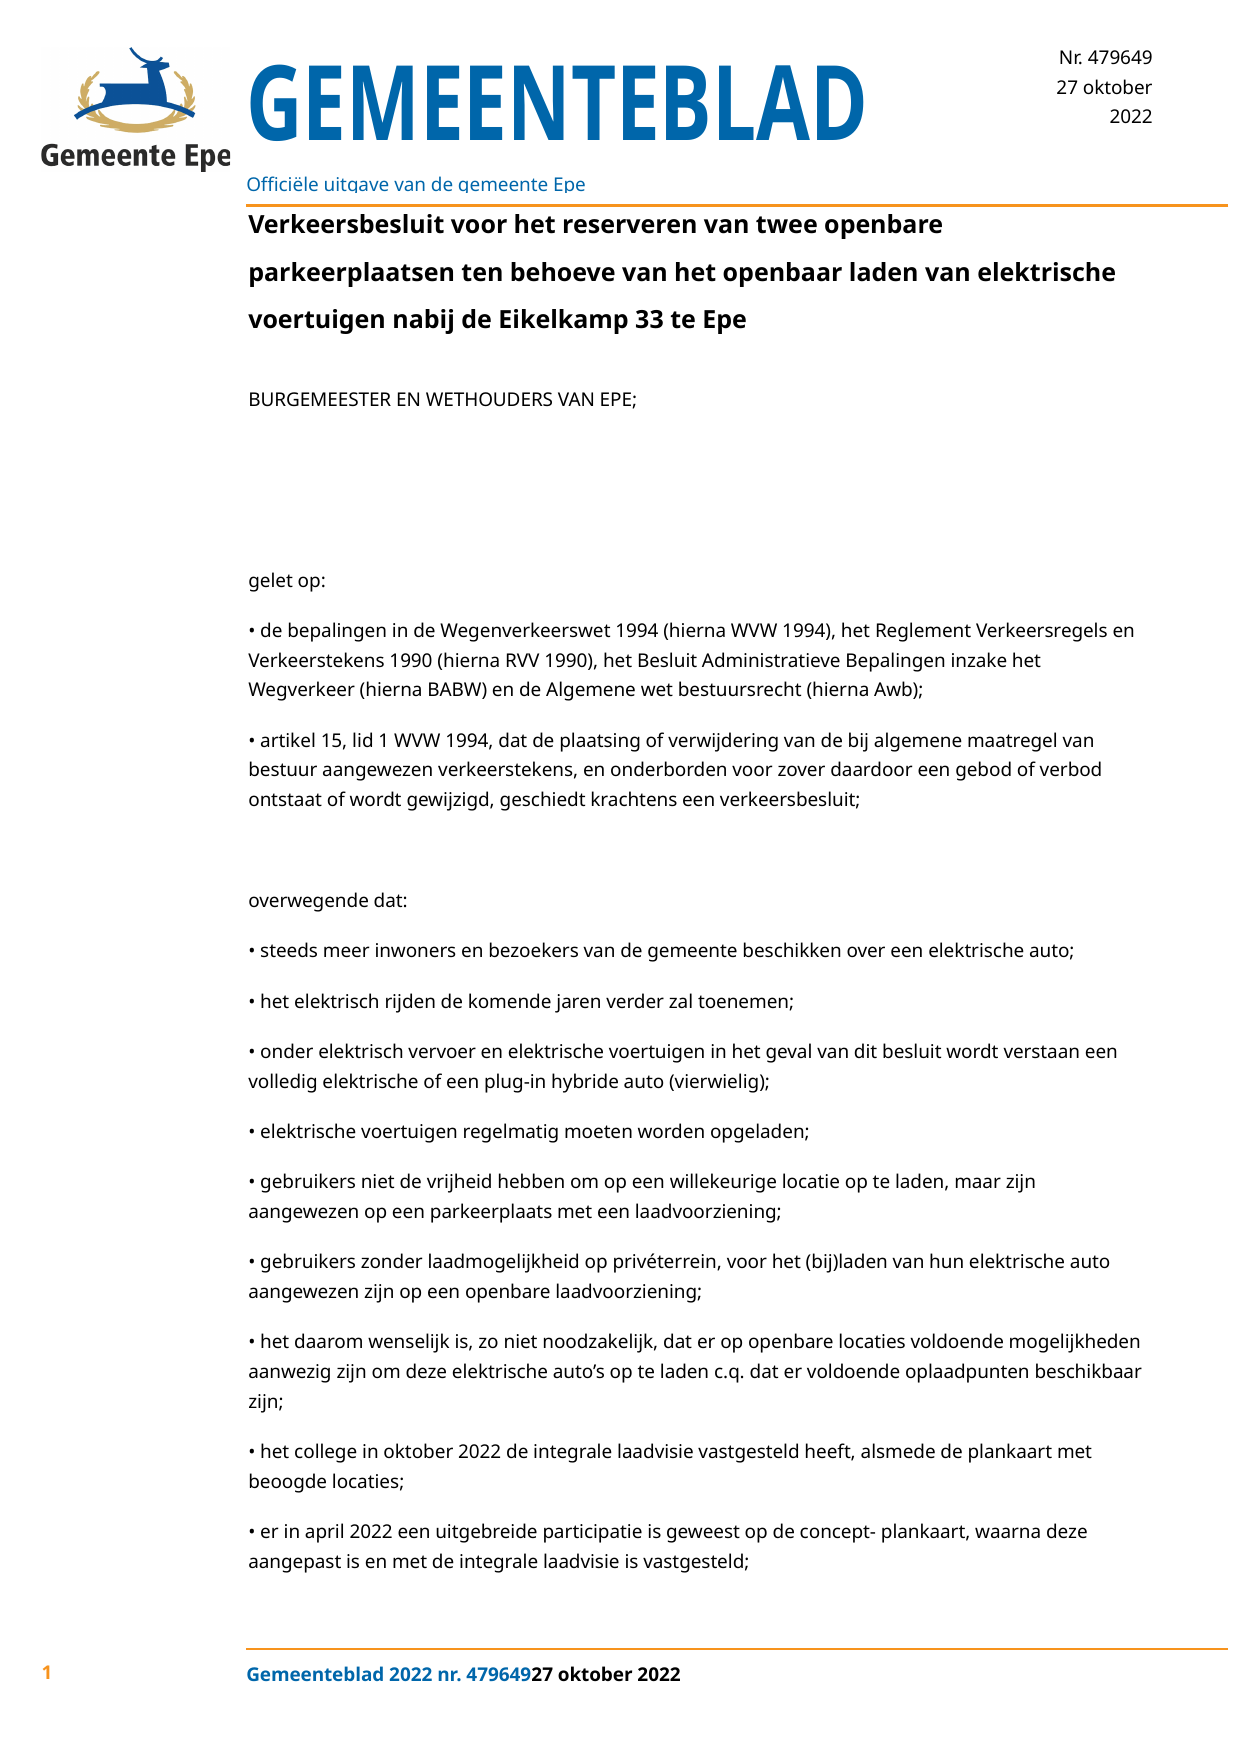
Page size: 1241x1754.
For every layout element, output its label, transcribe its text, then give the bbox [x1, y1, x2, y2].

text • er in april 2022 een uitgebreide participatie is geweest op de concept- plankaart, waarna deze aangepast is en met de integrale laadvisie is vastgesteld; [248, 1518, 1152, 1574]
text • elektrische voertuigen regelmatig moeten worden opgeladen; [248, 1118, 1152, 1144]
text • gebruikers niet de vrijheid hebben om op een willekeurige locatie op te laden, maar zijn aangewezen op een parkeerplaats met een laadvoorziening; [248, 1169, 1152, 1224]
text gelet op: [248, 567, 1152, 593]
text • artikel 15, lid 1 WVW 1994, dat de plaatsing of verwijdering van de bij algemene maatregel van bestuur aangewezen verkeerstekens, en onderborden voor zover daardoor een gebod of verbod ontstaat of wordt gewijzigd, geschiedt krachtens een verkeersbesluit; [248, 727, 1152, 812]
text • de bepalingen in de Wegenverkeerswet 1994 (hierna WVW 1994), het Reglement Verkeersregels en Verkeerstekens 1990 (hierna RVV 1990), het Besluit Administratieve Bepalingen inzake het Wegverkeer (hierna BABW) en de Algemene wet bestuursrecht (hierna Awb); [248, 617, 1152, 702]
text BURGEMEESTER EN WETHOUDERS VAN EPE; [248, 386, 1152, 412]
text • het college in oktober 2022 de integrale laadvisie vastgesteld heeft, alsmede de plankaart met beoogde locaties; [248, 1438, 1152, 1494]
picture [41, 47, 231, 172]
text • het daarom wenselijk is, zo niet noodzakelijk, dat er op openbare locaties voldoende mogelijkheden aanwezig zijn om deze elektrische auto’s op te laden c.q. dat er voldoende oplaadpunten beschikbaar zijn; [248, 1329, 1152, 1414]
text • gebruikers zonder laadmogelijkheid op privéterrein, voor het (bij)laden van hun elektrische auto aangewezen zijn op een openbare laadvoorziening; [248, 1249, 1152, 1304]
text • steeds meer inwoners en bezoekers van de gemeente beschikken over een elektrische auto; [248, 937, 1152, 963]
text overwegende dat: [248, 887, 1152, 913]
text • het elektrisch rijden de komende jaren verder zal toenemen; [248, 988, 1152, 1014]
text • onder elektrisch vervoer en elektrische voertuigen in het geval van dit besluit wordt verstaan een volledig elektrische of een plug-in hybride auto (vierwielig); [248, 1038, 1152, 1094]
text Verkeersbesluit voor het reserveren van twee openbare parkeerplaatsen ten behoeve van het openbaar laden van elektrische voertuigen nabij de Eikelkamp 33 te Epe [248, 207, 1152, 336]
